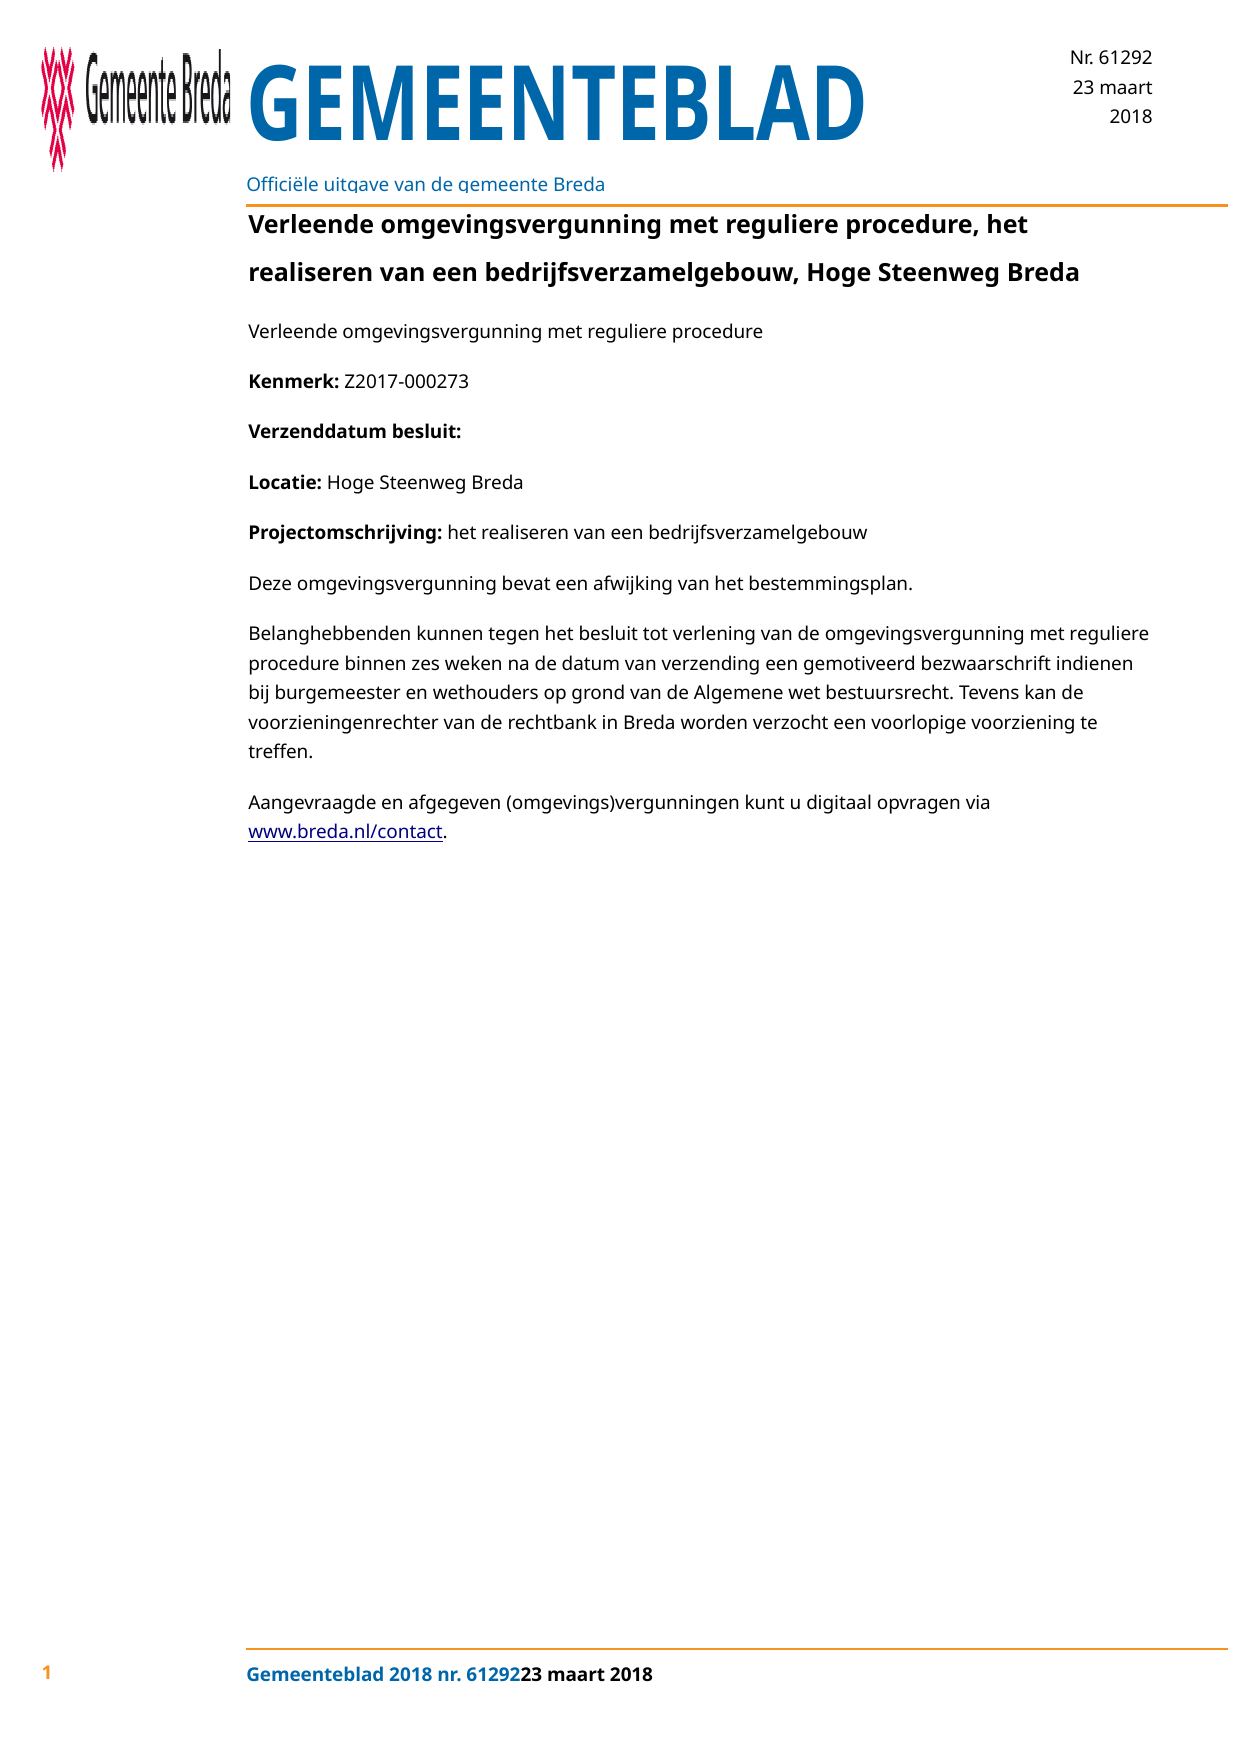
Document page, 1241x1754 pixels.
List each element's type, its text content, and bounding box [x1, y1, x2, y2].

text Verleende omgevingsvergunning met reguliere procedure [248, 318, 1152, 344]
text Projectomschrijving: het realiseren van een bedrijfsverzamelgebouw [248, 519, 1152, 545]
text Belanghebbenden kunnen tegen het besluit tot verlening van de omgevingsvergunning met reguliere procedure binnen zes weken na de datum van verzending een gemotiveerd bezwaarschrift indienen bij burgemeester en wethouders op grond van de Algemene wet bestuursrecht. Tevens kan de voorzieningenrechter van de rechtbank in Breda worden verzocht een voorlopige voorziening te treffen. [248, 620, 1152, 764]
picture [41, 47, 231, 172]
text Verzenddatum besluit: [248, 419, 1152, 444]
text Locatie: Hoge Steenweg Breda [248, 469, 1152, 495]
text Verleende omgevingsvergunning met reguliere procedure, het realiseren van een bedrijfsverzamelgebouw, Hoge Steenweg Breda [248, 207, 1152, 288]
text Aangevraagde en afgegeven (omgevings)vergunningen kunt u digitaal opvragen via www.breda.nl/contact. [248, 789, 1152, 844]
text Deze omgevingsvergunning bevat een afwijking van het bestemmingsplan. [248, 570, 1152, 596]
text Kenmerk: Z2017-000273 [248, 368, 1152, 394]
